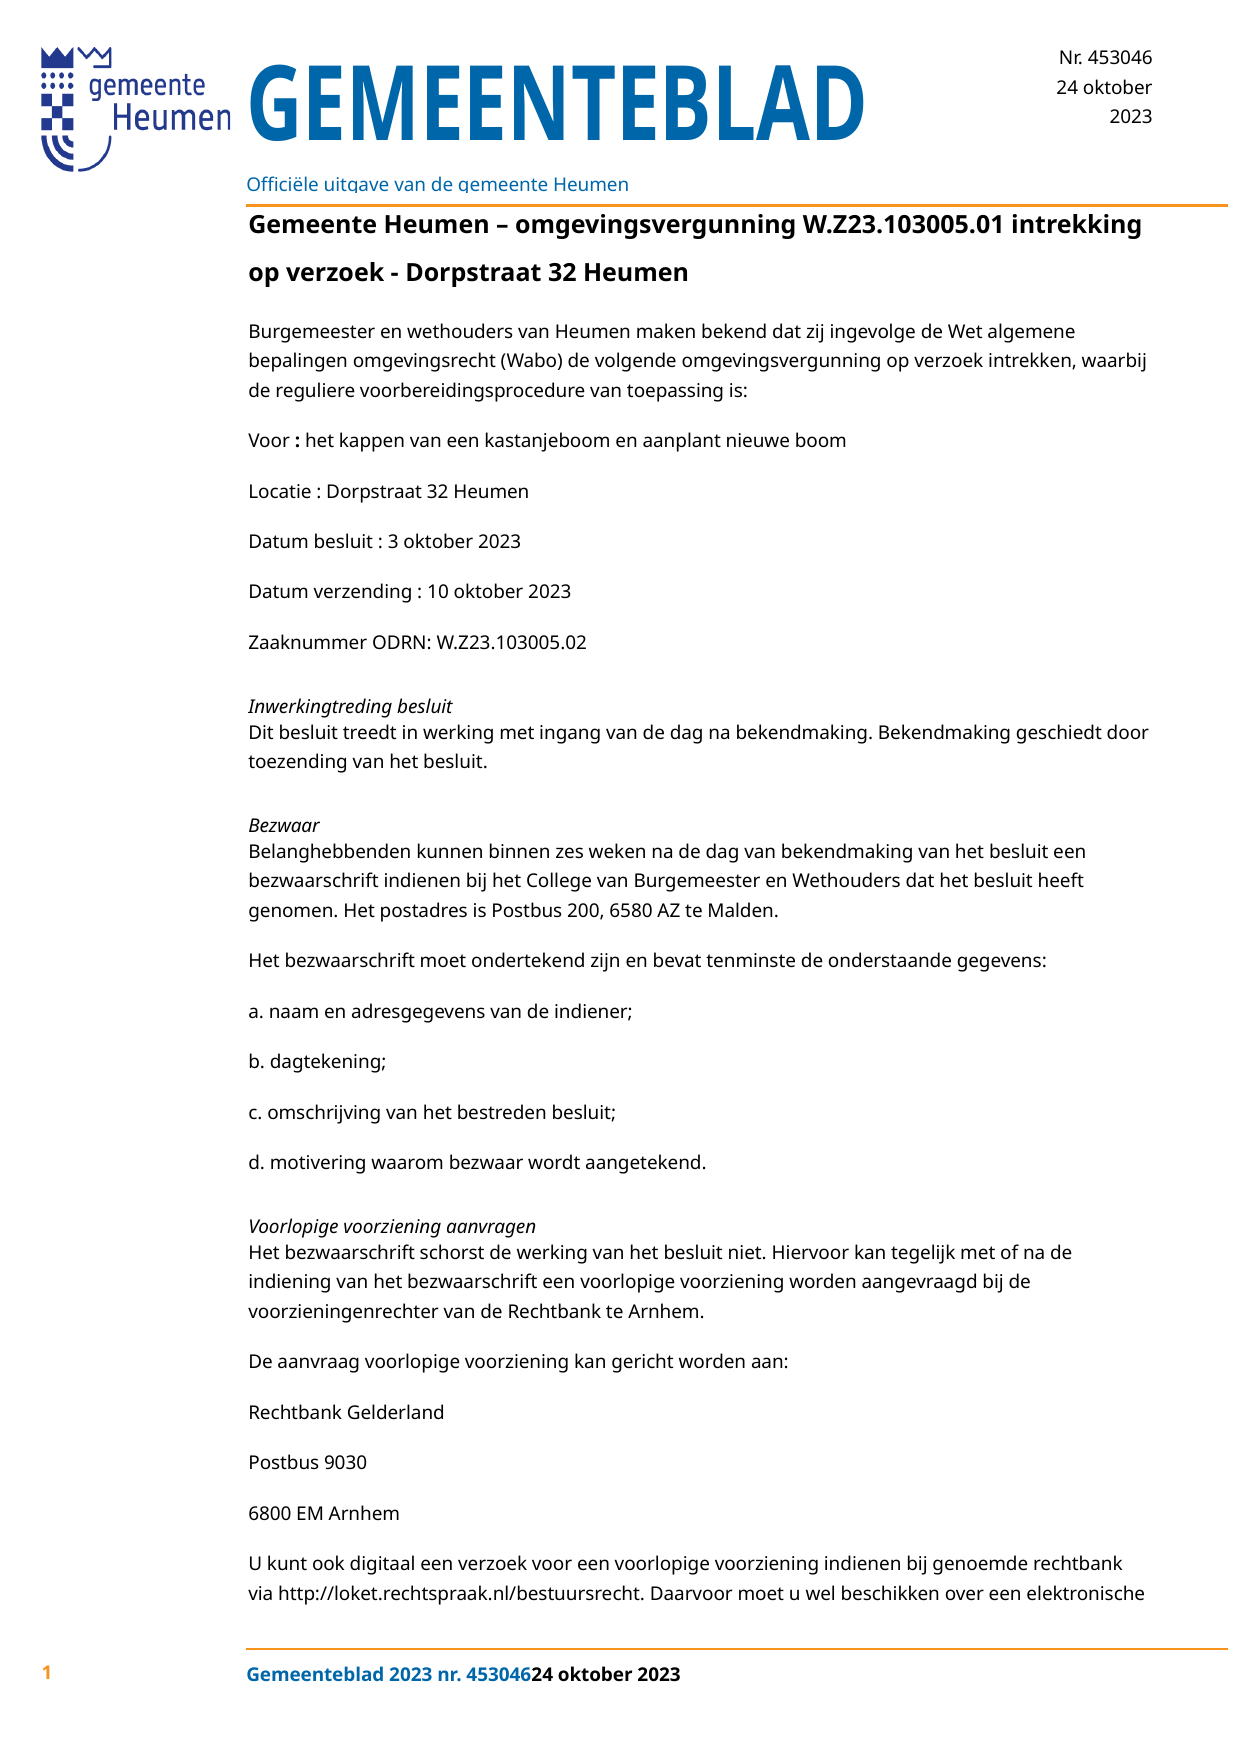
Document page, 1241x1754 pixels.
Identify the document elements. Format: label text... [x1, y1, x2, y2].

text Dit besluit treedt in werking met ingang van de dag na bekendmaking. Bekendmaking geschiedt door toezending van het besluit. [248, 719, 1152, 774]
text a. naam en adresgegevens van de indiener; [248, 998, 1152, 1024]
text Belanghebbenden kunnen binnen zes weken na de dag van bekendmaking van het besluit een bezwaarschrift indienen bij het College van Burgemeester en Wethouders dat het besluit heeft genomen. Het postadres is Postbus 200, 6580 AZ te Malden. [248, 838, 1152, 923]
text De aanvraag voorlopige voorziening kan gericht worden aan: [248, 1349, 1152, 1374]
text Rechtbank Gelderland [248, 1399, 1152, 1425]
text b. dagtekening; [248, 1048, 1152, 1074]
picture [41, 47, 231, 172]
text U kunt ook digitaal een verzoek voor een voorlopige voorziening indienen bij genoemde rechtbank via http://loket.rechtspraak.nl/bestuursrecht. Daarvoor moet u wel beschikken over een elektronische [248, 1550, 1152, 1606]
text 6800 EM Arnhem [248, 1500, 1152, 1526]
text c. omschrijving van het bestreden besluit; [248, 1099, 1152, 1125]
text Zaaknummer ODRN: W.Z23.103005.02 [248, 629, 1152, 655]
text d. motivering waarom bezwaar wordt aangetekend. [248, 1149, 1152, 1175]
text Het bezwaarschrift schorst de werking van het besluit niet. Hiervoor kan tegelijk met of na de indiening van het bezwaarschrift een voorlopige voorziening worden aangevraagd bij de voorzieningenrechter van de Rechtbank te Arnhem. [248, 1239, 1152, 1324]
text Het bezwaarschrift moet ondertekend zijn en bevat tenminste de onderstaande gegevens: [248, 948, 1152, 973]
text Datum verzending : 10 oktober 2023 [248, 579, 1152, 604]
text Datum besluit : 3 oktober 2023 [248, 528, 1152, 554]
text Postbus 9030 [248, 1449, 1152, 1475]
text Gemeente Heumen – omgevingsvergunning W.Z23.103005.01 intrekking op verzoek - Dorpstraat 32 Heumen [248, 207, 1152, 288]
text Inwerkingtreding besluit [248, 693, 1152, 719]
text Voorlopige voorziening aanvragen [248, 1213, 1152, 1239]
text Bezwaar [248, 812, 1152, 838]
text Burgemeester en wethouders van Heumen maken bekend dat zij ingevolge de Wet algemene bepalingen omgevingsrecht (Wabo) de volgende omgevingsvergunning op verzoek intrekken, waarbij de reguliere voorbereidingsprocedure van toepassing is: [248, 318, 1152, 403]
text Voor : het kappen van een kastanjeboom en aanplant nieuwe boom [248, 427, 1152, 453]
text Locatie : Dorpstraat 32 Heumen [248, 478, 1152, 504]
